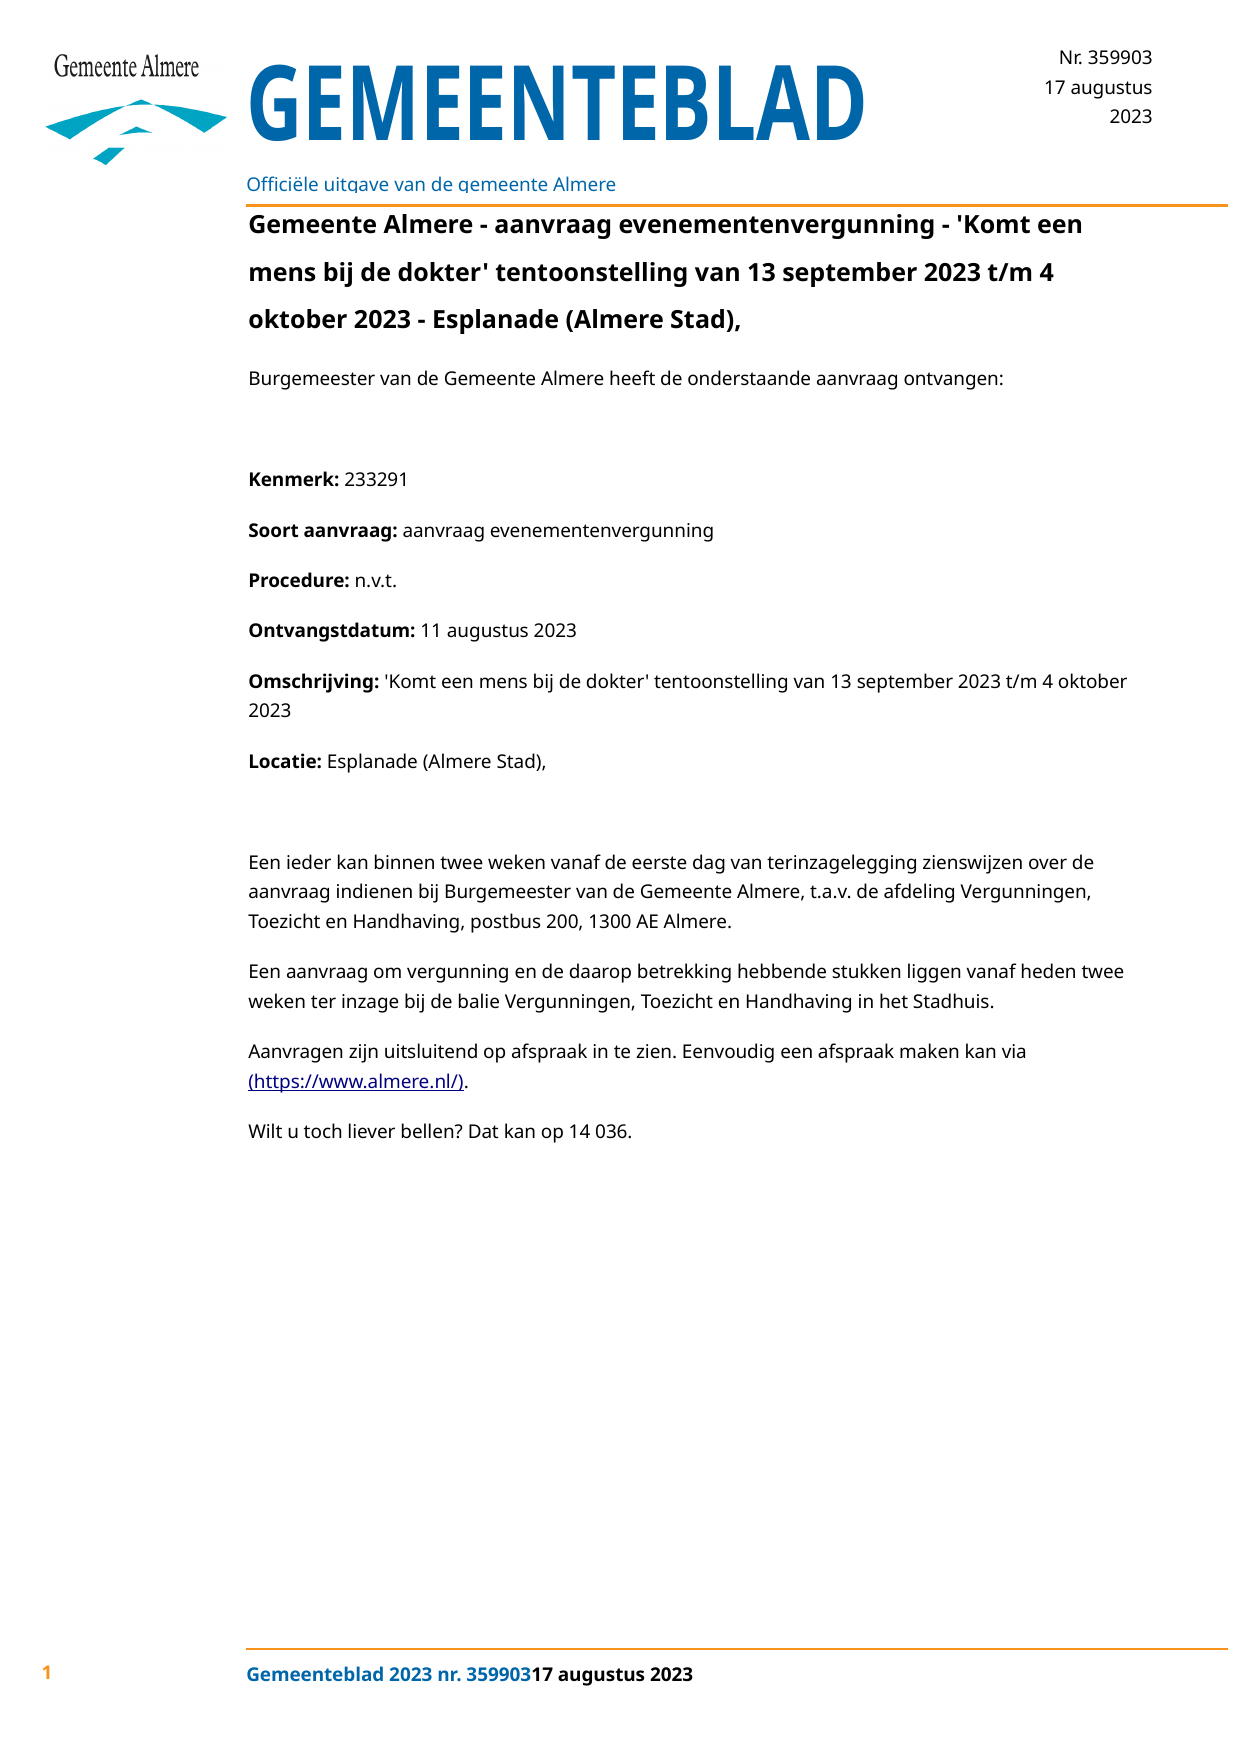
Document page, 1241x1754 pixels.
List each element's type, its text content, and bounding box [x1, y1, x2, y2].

text Procedure: n.v.t. [248, 567, 1152, 593]
text Locatie: Esplanade (Almere Stad), [248, 748, 1152, 774]
text Ontvangstdatum: 11 augustus 2023 [248, 618, 1152, 643]
text Omschrijving: 'Komt een mens bij de dokter' tentoonstelling van 13 september 2023 t/m 4 oktober 2023 [248, 668, 1152, 723]
text Aanvragen zijn uitsluitend op afspraak in te zien. Eenvoudig een afspraak maken kan via (https://www.almere.nl/). [248, 1038, 1152, 1094]
text Een ieder kan binnen twee weken vanaf de eerste dag van terinzagelegging zienswijzen over de aanvraag indienen bij Burgemeester van de Gemeente Almere, t.a.v. de afdeling Vergunningen, Toezicht en Handhaving, postbus 200, 1300 AE Almere. [248, 849, 1152, 934]
text Een aanvraag om vergunning en de daarop betrekking hebbende stukken liggen vanaf heden twee weken ter inzage bij de balie Vergunningen, Toezicht en Handhaving in het Stadhuis. [248, 958, 1152, 1014]
text Soort aanvraag: aanvraag evenementenvergunning [248, 517, 1152, 542]
text Wilt u toch liever bellen? Dat kan op 14 036. [248, 1118, 1152, 1144]
text Kenmerk: 233291 [248, 466, 1152, 492]
picture [41, 47, 231, 172]
text Gemeente Almere - aanvraag evenementenvergunning - 'Komt een mens bij de dokter' tentoonstelling van 13 september 2023 t/m 4 oktober 2023 - Esplanade (Almere Stad), [248, 207, 1152, 336]
text Burgemeester van de Gemeente Almere heeft de onderstaande aanvraag ontvangen: [248, 366, 1152, 391]
